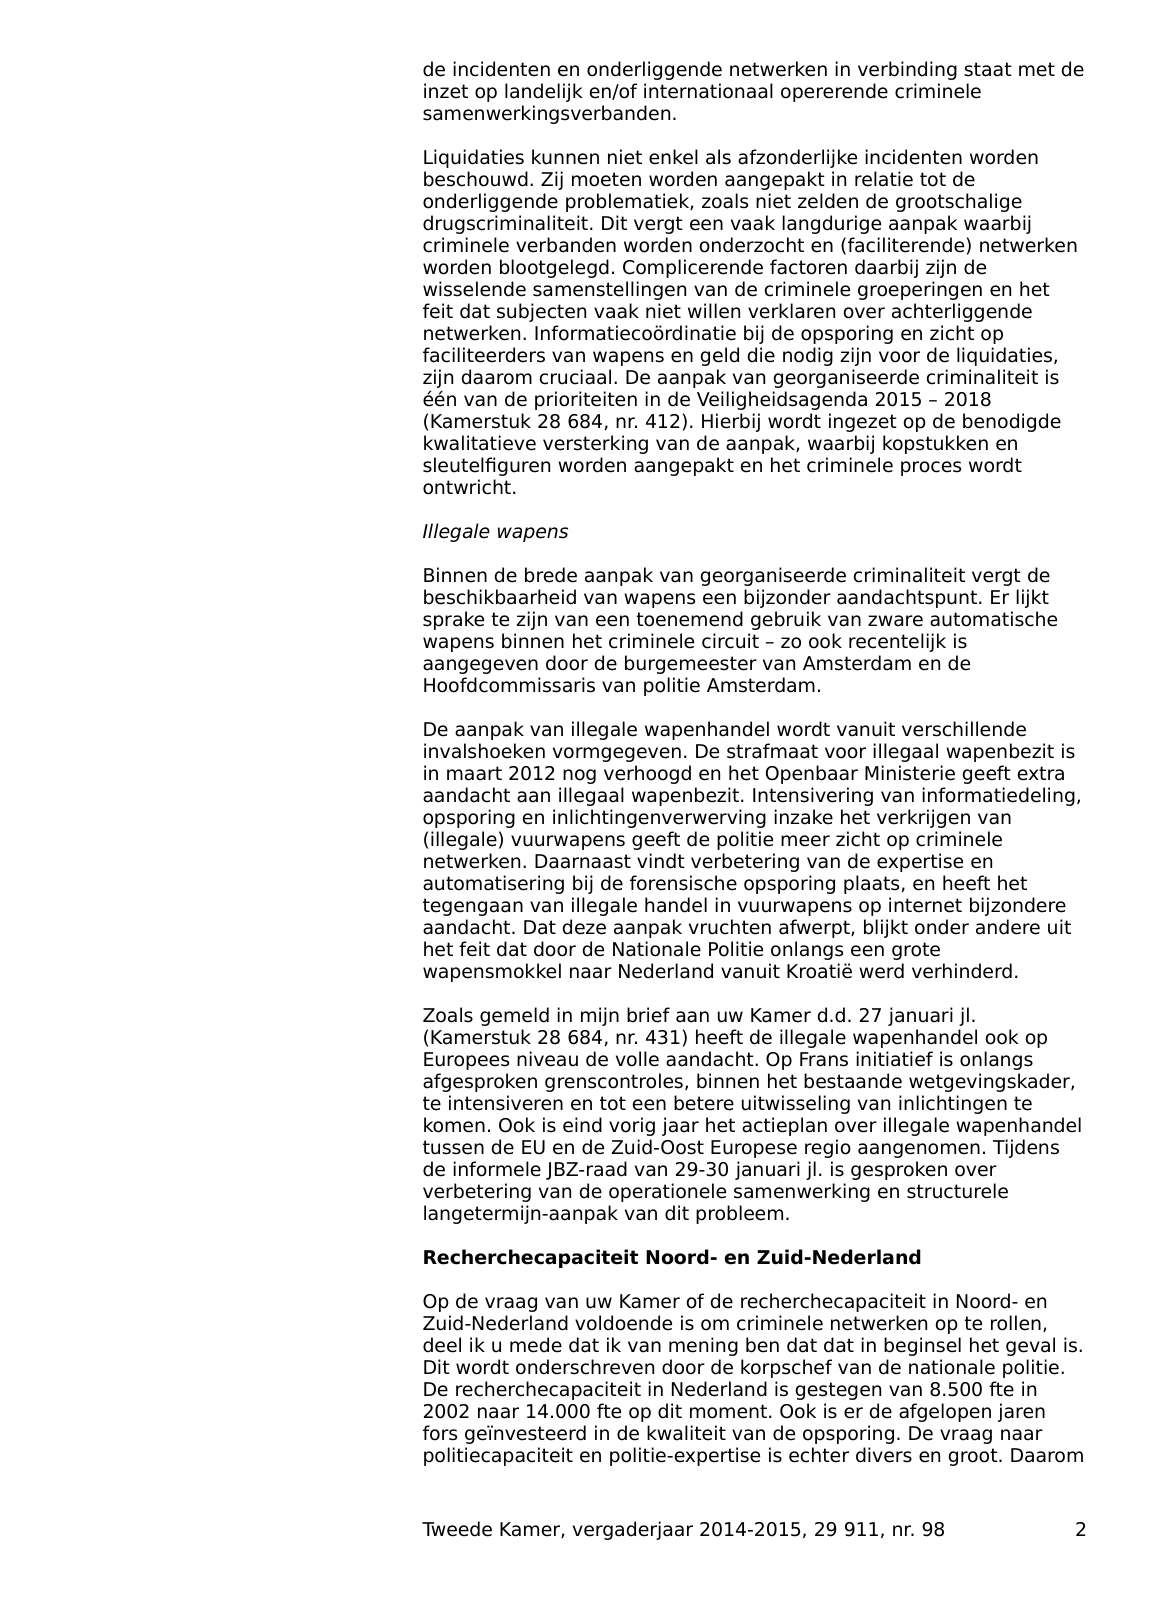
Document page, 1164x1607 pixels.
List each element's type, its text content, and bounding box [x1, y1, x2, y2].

text Op de vraag van uw Kamer of de recherchecapaciteit in Noord- en Zuid-Nederland voldoende is om criminele netwerken op te rollen, deel ik u mede dat ik van mening ben dat dat in beginsel het geval is. Dit wordt onderschreven door de korpschef van de nationale politie. De recherchecapaciteit in Nederland is gestegen van 8.500 fte in 2002 naar 14.000 fte op dit moment. Ook is er de afgelopen jaren fors geïnvesteerd in de kwaliteit van de opsporing. De vraag naar politiecapaciteit en politie-expertise is echter divers en groot. Daarom [422, 1291, 1087, 1467]
text Binnen de brede aanpak van georganiseerde criminaliteit vergt de beschikbaarheid van wapens een bijzonder aandachtspunt. Er lijkt sprake te zijn van een toenemend gebruik van zware automatische wapens binnen het criminele circuit – zo ook recentelijk is aangegeven door de burgemeester van Amsterdam en de Hoofdcommissaris van politie Amsterdam. [422, 565, 1087, 697]
text de incidenten en onderliggende netwerken in verbinding staat met de inzet op landelijk en/of internationaal opererende criminele samenwerkingsverbanden. [422, 59, 1087, 125]
text De aanpak van illegale wapenhandel wordt vanuit verschillende invalshoeken vormgegeven. De strafmaat voor illegaal wapenbezit is in maart 2012 nog verhoogd en het Openbaar Ministerie geeft extra aandacht aan illegaal wapenbezit. Intensivering van informatiedeling, opsporing en inlichtingenverwerving inzake het verkrijgen van (illegale) vuurwapens geeft de politie meer zicht op criminele netwerken. Daarnaast vindt verbetering van de expertise en automatisering bij de forensische opsporing plaats, en heeft het tegengaan van illegale handel in vuurwapens op internet bijzondere aandacht. Dat deze aanpak vruchten afwerpt, blijkt onder andere uit het feit dat door de Nationale Politie onlangs een grote wapensmokkel naar Nederland vanuit Kroatië werd verhinderd. [422, 719, 1087, 983]
text Zoals gemeld in mijn brief aan uw Kamer d.d. 27 januari jl. (Kamerstuk 28 684, nr. 431) heeft de illegale wapenhandel ook op Europees niveau de volle aandacht. Op Frans initiatief is onlangs afgesproken grenscontroles, binnen het bestaande wetgevingskader, te intensiveren en tot een betere uitwisseling van inlichtingen te komen. Ook is eind vorig jaar het actieplan over illegale wapenhandel tussen de EU en de Zuid-Oost Europese regio aangenomen. Tijdens de informele JBZ-raad van 29-30 januari jl. is gesproken over verbetering van de operationele samenwerking en structurele langetermijn-aanpak van dit probleem. [422, 1005, 1087, 1225]
text Liquidaties kunnen niet enkel als afzonderlijke incidenten worden beschouwd. Zij moeten worden aangepakt in relatie tot de onderliggende problematiek, zoals niet zelden de grootschalige drugscriminaliteit. Dit vergt een vaak langdurige aanpak waarbij criminele verbanden worden onderzocht en (faciliterende) netwerken worden blootgelegd. Complicerende factoren daarbij zijn de wisselende samenstellingen van de criminele groeperingen en het feit dat subjecten vaak niet willen verklaren over achterliggende netwerken. Informatiecoördinatie bij de opsporing en zicht op faciliteerders van wapens en geld die nodig zijn voor de liquidaties, zijn daarom cruciaal. De aanpak van georganiseerde criminaliteit is één van de prioriteiten in de Veiligheidsagenda 2015 – 2018 (Kamerstuk 28 684, nr. 412). Hierbij wordt ingezet op de benodigde kwalitatieve versterking van de aanpak, waarbij kopstukken en sleutelfiguren worden aangepakt en het criminele proces wordt ontwricht. [422, 147, 1087, 499]
subtitle Illegale wapens [422, 521, 1087, 543]
subtitle Recherchecapaciteit Noord- en Zuid-Nederland [422, 1247, 1087, 1269]
